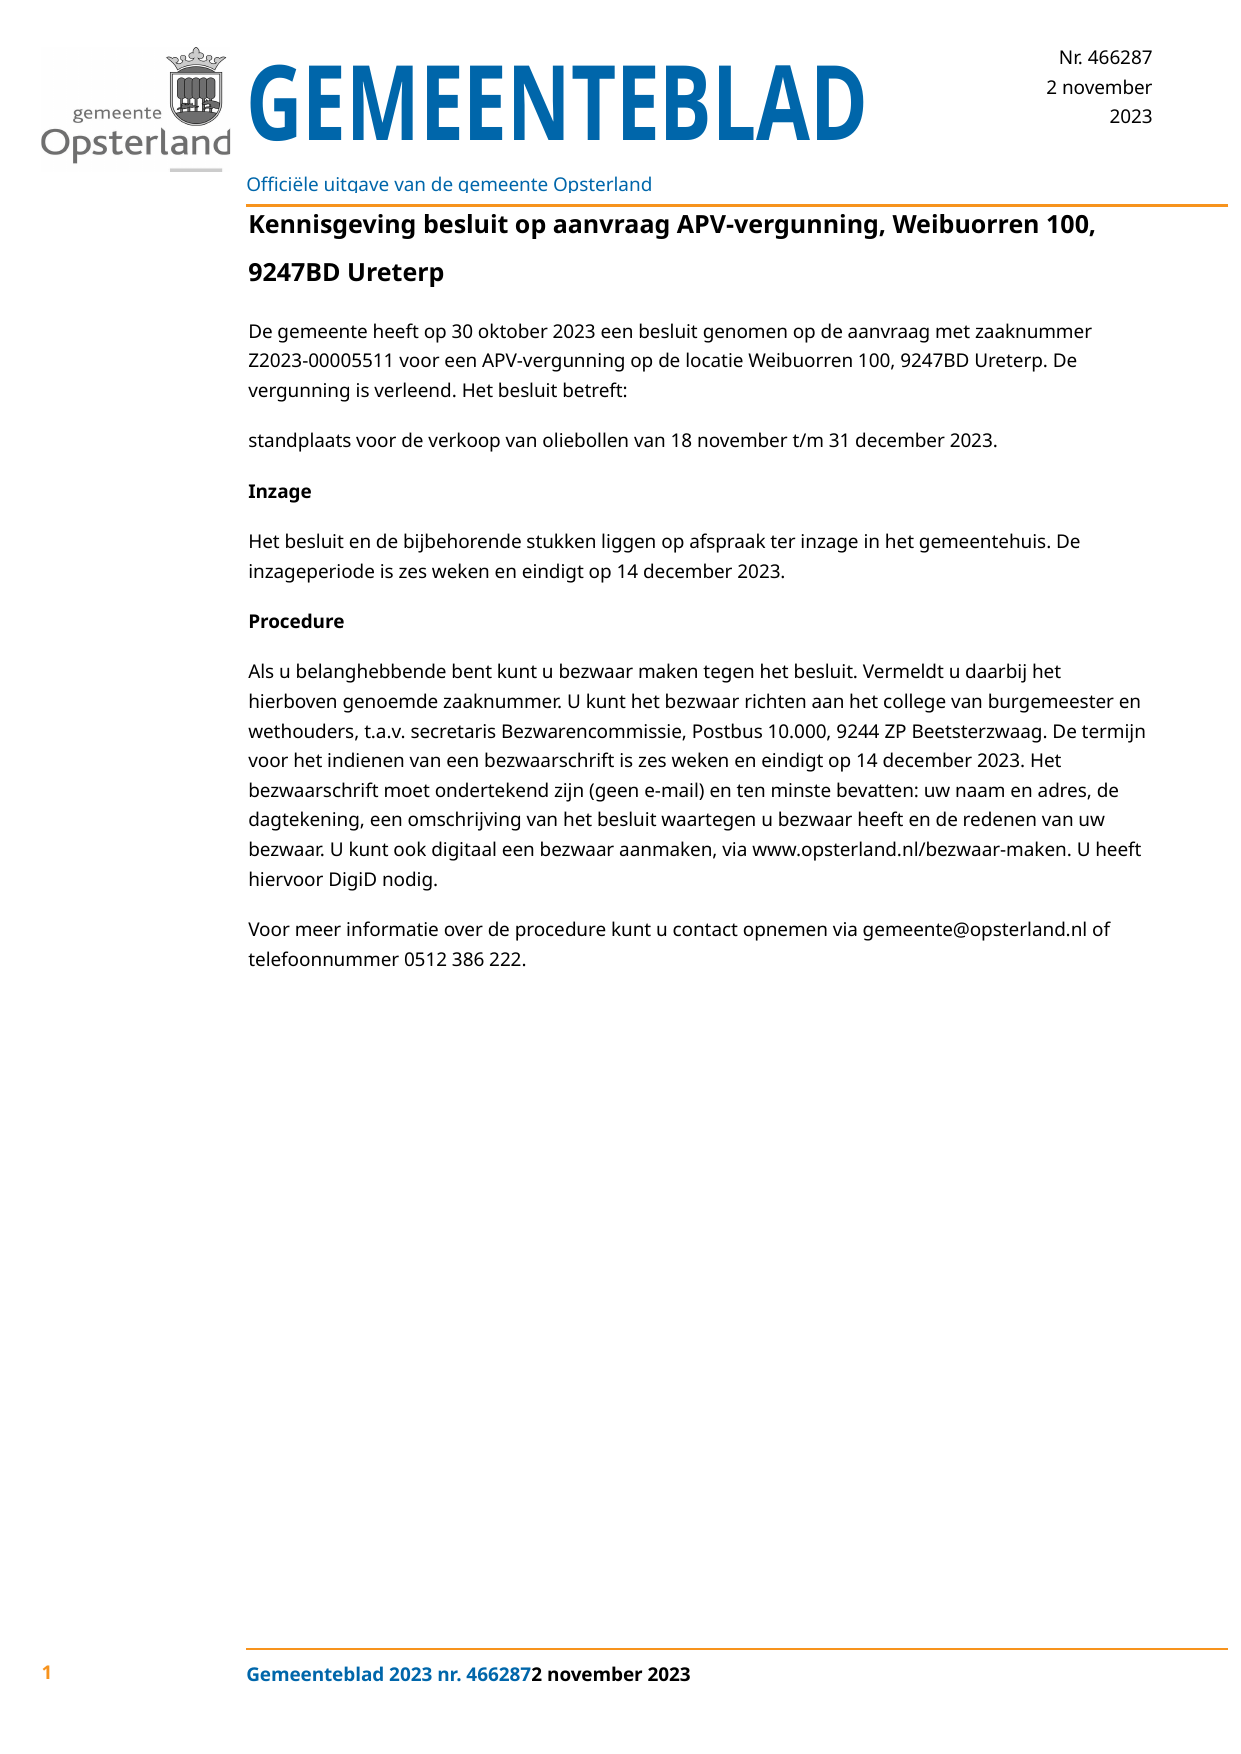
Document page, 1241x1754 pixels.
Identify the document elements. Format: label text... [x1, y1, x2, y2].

text Inzage [248, 478, 1152, 504]
text Kennisgeving besluit op aanvraag APV-vergunning, Weibuorren 100, 9247BD Ureterp [248, 207, 1152, 288]
text Het besluit en de bijbehorende stukken liggen op afspraak ter inzage in het gemeentehuis. De inzageperiode is zes weken en eindigt op 14 december 2023. [248, 528, 1152, 584]
text standplaats voor de verkoop van oliebollen van 18 november t/m 31 december 2023. [248, 427, 1152, 453]
text Als u belanghebbende bent kunt u bezwaar maken tegen het besluit. Vermeldt u daarbij het hierboven genoemde zaaknummer. U kunt het bezwaar richten aan het college van burgemeester en wethouders, t.a.v. secretaris Bezwarencommissie, Postbus 10.000, 9244 ZP Beetsterzwaag. De termijn voor het indienen van een bezwaarschrift is zes weken en eindigt op 14 december 2023. Het bezwaarschrift moet ondertekend zijn (geen e-mail) en ten minste bevatten: uw naam en adres, de dagtekening, een omschrijving van het besluit waartegen u bezwaar heeft en de redenen van uw bezwaar. U kunt ook digitaal een bezwaar aanmaken, via www.opsterland.nl/bezwaar-maken. U heeft hiervoor DigiD nodig. [248, 659, 1152, 892]
picture [41, 47, 231, 172]
text Procedure [248, 608, 1152, 634]
text De gemeente heeft op 30 oktober 2023 een besluit genomen op de aanvraag met zaaknummer Z2023-00005511 voor een APV-vergunning op de locatie Weibuorren 100, 9247BD Ureterp. De vergunning is verleend. Het besluit betreft: [248, 318, 1152, 403]
text Voor meer informatie over de procedure kunt u contact opnemen via gemeente@opsterland.nl of telefoonnummer 0512 386 222. [248, 916, 1152, 972]
